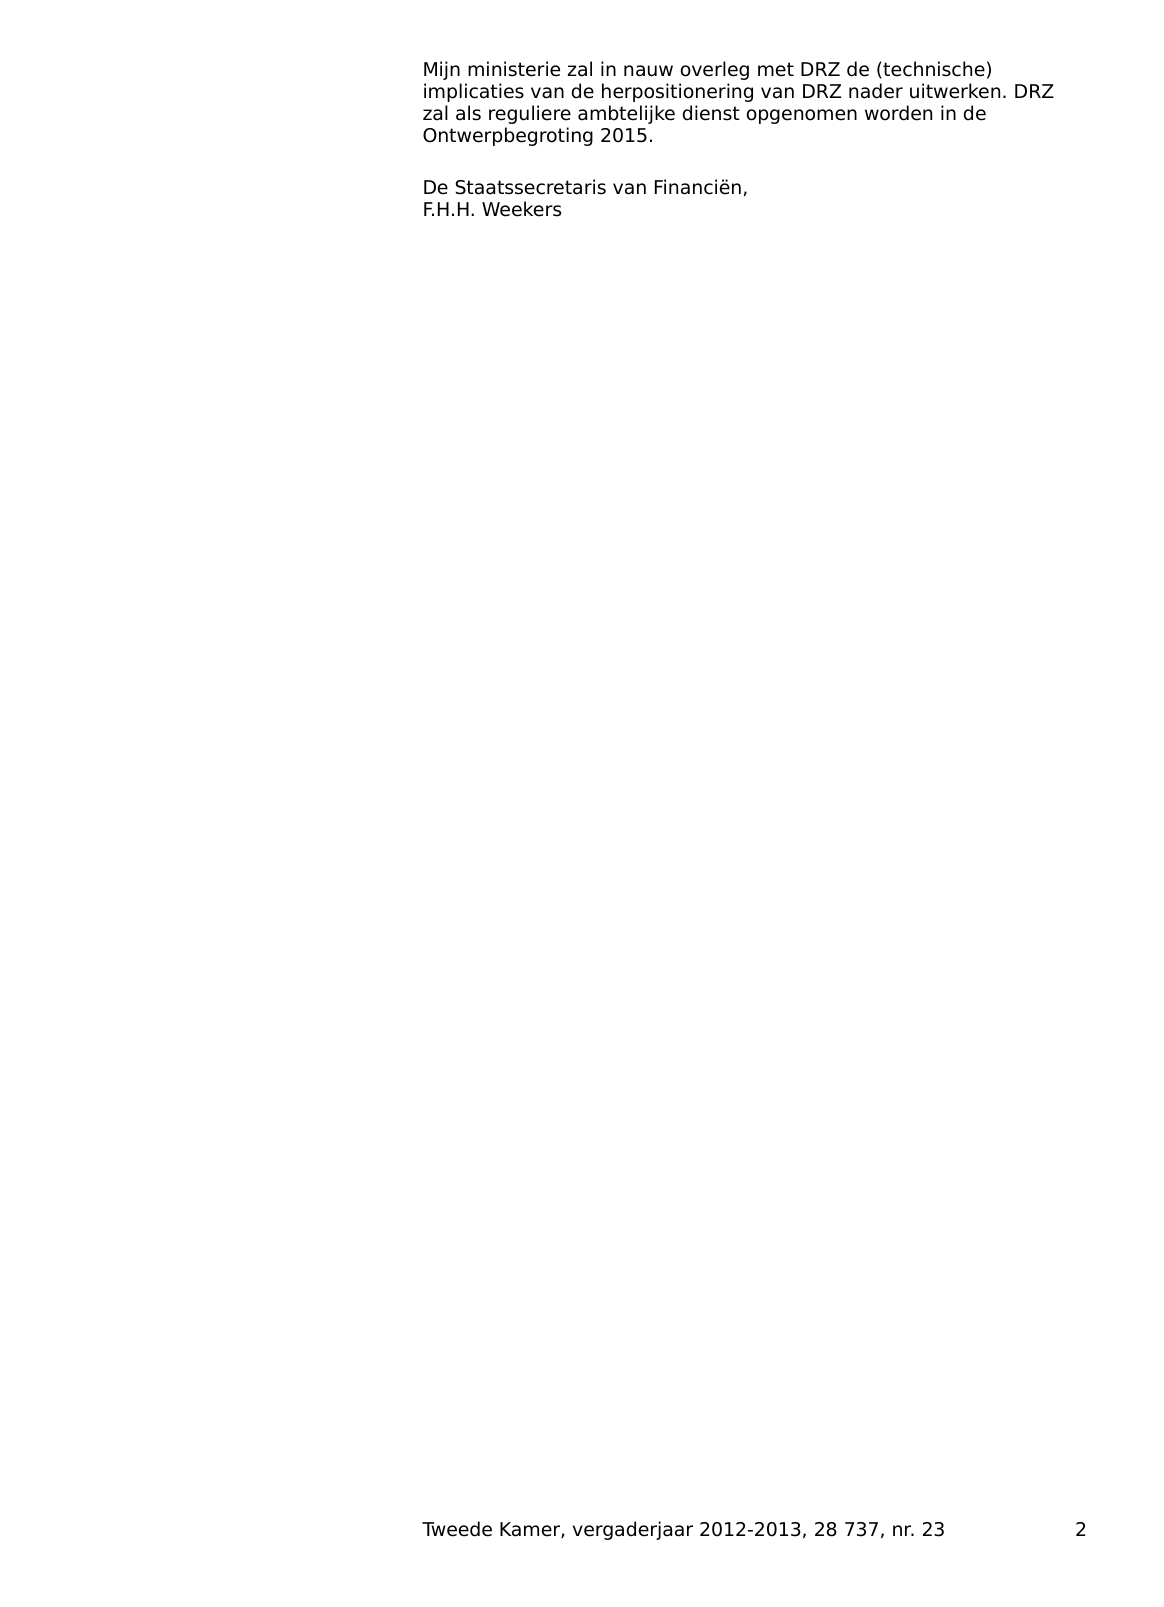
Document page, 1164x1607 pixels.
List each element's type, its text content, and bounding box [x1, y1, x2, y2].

text Mijn ministerie zal in nauw overleg met DRZ de (technische) implicaties van de herpositionering van DRZ nader uitwerken. DRZ zal als reguliere ambtelijke dienst opgenomen worden in de Ontwerpbegroting 2015. [422, 59, 1087, 147]
text De Staatssecretaris van Financiën, F.H.H. Weekers [422, 177, 1087, 221]
